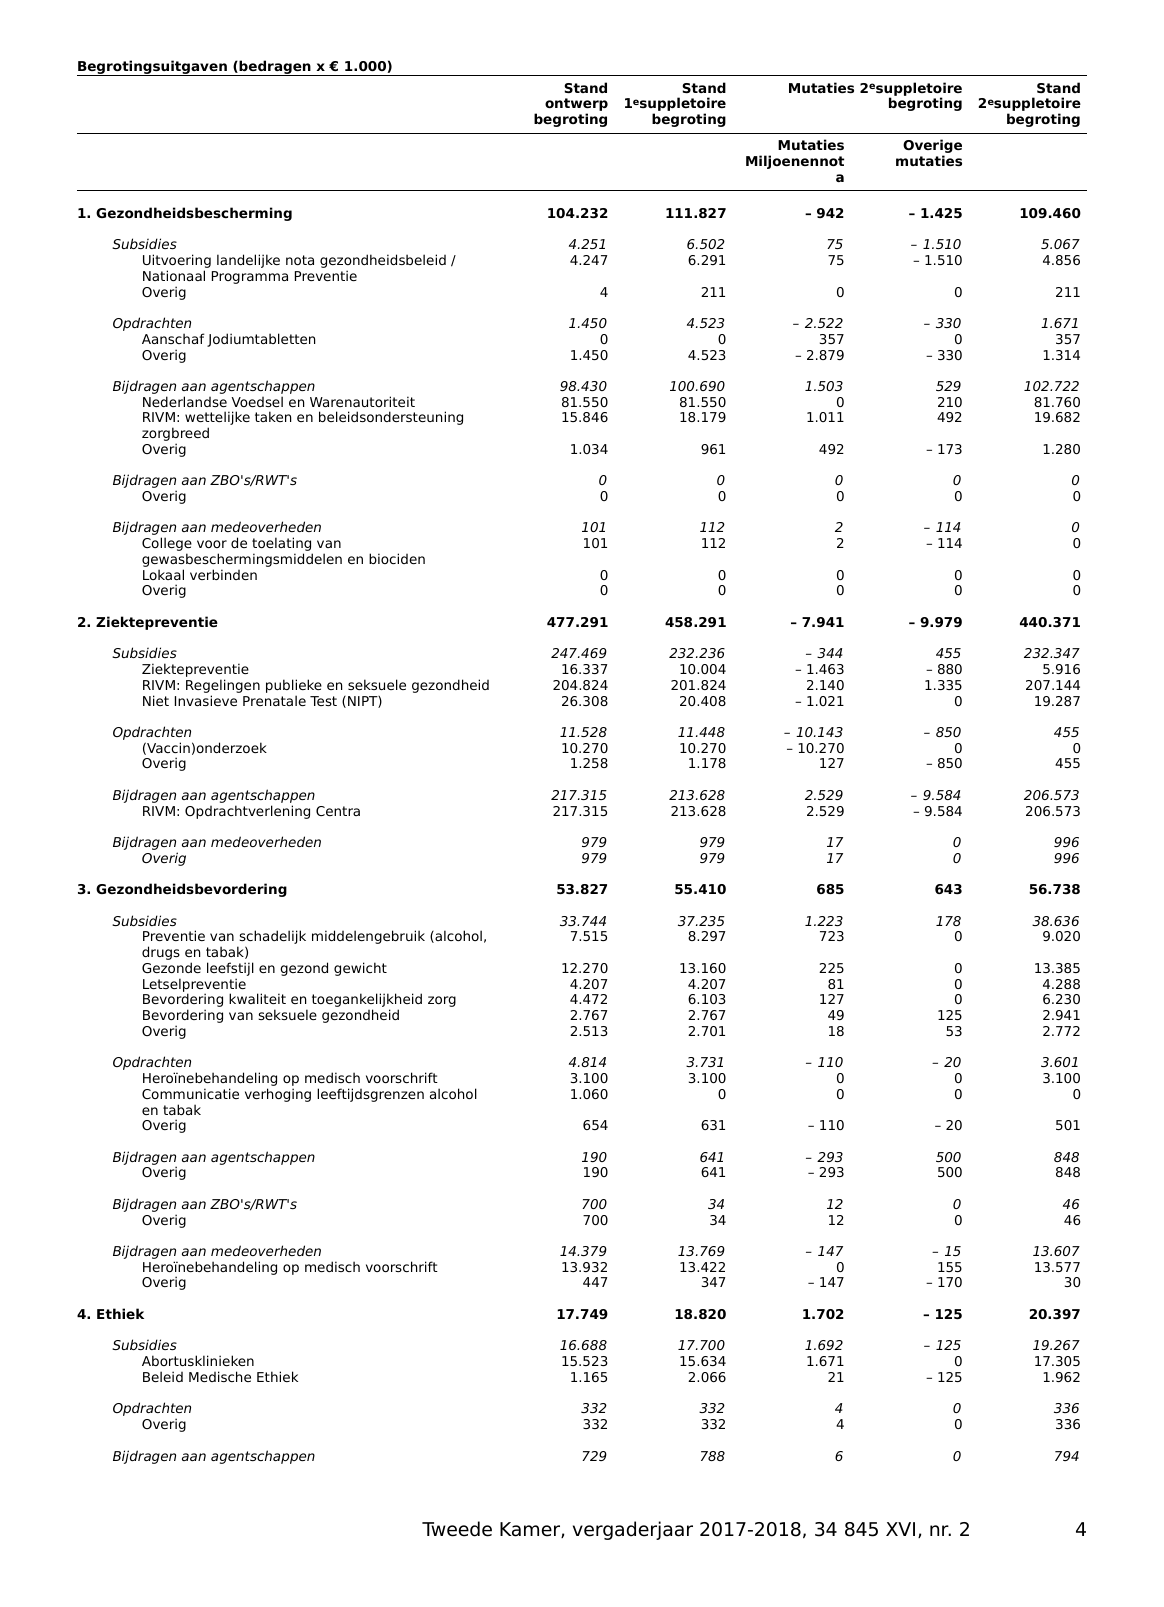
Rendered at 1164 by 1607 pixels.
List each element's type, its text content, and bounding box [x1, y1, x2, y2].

table_cell [77, 1071, 106, 1087]
table_cell [136, 1134, 496, 1149]
table_cell [496, 772, 614, 788]
table_cell [614, 1385, 732, 1401]
table_cell 788 [614, 1448, 732, 1464]
table_cell 2.701 [614, 1024, 732, 1039]
table_cell [614, 1433, 732, 1448]
table_cell Heroïnebehandeling op medisch voorschrift [136, 1260, 496, 1275]
table_cell 332 [614, 1417, 732, 1433]
table_cell Bijdragen aan medeoverheden [106, 835, 496, 851]
table_cell – 9.584 [850, 788, 968, 803]
table_cell [969, 1291, 1087, 1307]
table_cell – 147 [732, 1244, 850, 1259]
table_cell Bijdragen aan medeoverheden [106, 520, 496, 536]
table_cell – 344 [732, 646, 850, 662]
table_cell [614, 1039, 732, 1055]
table_cell 201.824 [614, 678, 732, 693]
table_cell Overig [136, 851, 496, 866]
table_cell 4.207 [496, 976, 614, 992]
table_cell – 880 [850, 662, 968, 678]
table_cell 455 [969, 725, 1087, 741]
table_cell 232.347 [969, 646, 1087, 662]
table_cell – 15 [850, 1244, 968, 1259]
table_cell – 125 [850, 1338, 968, 1354]
table_cell [106, 976, 136, 992]
table_cell 13.932 [496, 1260, 614, 1275]
table_cell – 330 [850, 347, 968, 363]
table_cell [850, 1385, 968, 1401]
table_cell Overig [136, 489, 496, 504]
table_cell 225 [732, 961, 850, 976]
table_cell Overig [136, 1165, 496, 1181]
table_cell 700 [496, 1213, 614, 1228]
table_cell [496, 1433, 614, 1448]
table_cell [106, 693, 136, 709]
table_cell 75 [732, 253, 850, 284]
table_cell [496, 191, 614, 206]
table_cell 211 [969, 284, 1087, 300]
table_cell [850, 1323, 968, 1338]
table_cell 0 [614, 1087, 732, 1118]
table_cell [77, 772, 106, 788]
table_cell 33.744 [496, 914, 614, 929]
table_cell Letselpreventie [136, 976, 496, 992]
table_cell – 1.510 [850, 237, 968, 253]
table_cell 20.397 [969, 1307, 1087, 1322]
table_cell 101 [496, 520, 614, 536]
table_cell 0 [614, 489, 732, 504]
table_cell 0 [732, 473, 850, 489]
table_cell RIVM: wettelijke taken en beleidsondersteuning zorgbreed [136, 410, 496, 442]
table_cell 111.827 [614, 206, 732, 221]
table_cell – 330 [850, 316, 968, 332]
table_cell [136, 599, 496, 615]
table_cell [77, 1385, 106, 1401]
table_cell [136, 458, 496, 473]
table_cell 357 [732, 332, 850, 347]
table_cell [496, 599, 614, 615]
table_cell – 2.879 [732, 347, 850, 363]
table_cell Nederlandse Voedsel en Warenautoriteit [136, 395, 496, 410]
table_cell 0 [732, 284, 850, 300]
table_cell 357 [969, 332, 1087, 347]
table_cell 6.291 [614, 253, 732, 284]
table_cell 961 [614, 442, 732, 457]
table_cell [136, 1228, 496, 1244]
table_cell [106, 898, 136, 913]
table_cell – 10.270 [732, 741, 850, 756]
table_cell 0 [732, 583, 850, 599]
table_cell [496, 1134, 614, 1149]
table_cell [77, 1433, 106, 1448]
table_cell [969, 1134, 1087, 1149]
table_cell [77, 458, 106, 473]
table_cell 49 [732, 1008, 850, 1024]
table_cell 700 [496, 1197, 614, 1212]
table_cell 0 [969, 536, 1087, 567]
table_cell [496, 134, 614, 190]
table_cell [77, 395, 106, 410]
table_cell [106, 583, 136, 599]
table_cell [732, 599, 850, 615]
table_cell Overig [136, 583, 496, 599]
table_cell 631 [614, 1118, 732, 1134]
table_cell 17 [732, 835, 850, 851]
table_cell 2 [732, 520, 850, 536]
table_cell [106, 1291, 136, 1307]
table_cell 15.523 [496, 1354, 614, 1370]
table_cell [732, 221, 850, 237]
table_cell [106, 804, 136, 819]
table_cell 0 [614, 583, 732, 599]
table_cell [106, 1213, 136, 1228]
table_cell 4. Ethiek [77, 1307, 496, 1322]
table_cell 1.503 [732, 379, 850, 394]
table_cell [614, 221, 732, 237]
table_cell [850, 458, 968, 473]
table_cell [496, 458, 614, 473]
table_cell 2.767 [496, 1008, 614, 1024]
table_cell 979 [496, 851, 614, 866]
table_cell [614, 630, 732, 646]
table_cell 101 [496, 536, 614, 567]
table_cell [77, 709, 106, 725]
table_cell [106, 1275, 136, 1291]
table_cell 53.827 [496, 882, 614, 898]
table_cell 204.824 [496, 678, 614, 693]
table_cell 0 [850, 1417, 968, 1433]
table_cell 155 [850, 1260, 968, 1275]
table_cell 332 [614, 1401, 732, 1417]
table_cell – 293 [732, 1165, 850, 1181]
table_cell 0 [496, 489, 614, 504]
table_cell [969, 898, 1087, 913]
table_cell 0 [850, 929, 968, 961]
table_cell [77, 835, 106, 851]
table_cell 16.337 [496, 662, 614, 678]
table_cell 13.577 [969, 1260, 1087, 1275]
table_cell [77, 1448, 106, 1464]
table_cell [732, 898, 850, 913]
table_cell 501 [969, 1118, 1087, 1134]
table_cell [77, 253, 106, 284]
table_cell 2.066 [614, 1370, 732, 1385]
table_cell [969, 1181, 1087, 1197]
table_cell – 173 [850, 442, 968, 457]
table_cell [136, 1039, 496, 1055]
table_cell 0 [850, 583, 968, 599]
table_cell [850, 505, 968, 520]
table_cell – 110 [732, 1055, 850, 1071]
table_cell 641 [614, 1150, 732, 1165]
table_cell [77, 630, 106, 646]
table_cell [106, 741, 136, 756]
table_cell [106, 536, 136, 567]
table_cell [106, 1228, 136, 1244]
table_cell Bijdragen aan agentschappen [106, 1150, 496, 1165]
table_cell 10.270 [496, 741, 614, 756]
table_cell Mutaties Miljoenennota [732, 134, 850, 190]
table_cell Overig [136, 756, 496, 772]
table_cell [77, 284, 106, 300]
table_cell 5.067 [969, 237, 1087, 253]
table_cell 112 [614, 536, 732, 567]
table_cell 492 [732, 442, 850, 457]
table_cell 979 [614, 851, 732, 866]
table_cell 213.628 [614, 804, 732, 819]
table_cell [850, 866, 968, 882]
table_cell [77, 1228, 106, 1244]
table_cell [106, 630, 136, 646]
table_cell 4.251 [496, 237, 614, 253]
table_cell Overig [136, 1417, 496, 1433]
table_cell [106, 442, 136, 457]
table_cell 1.011 [732, 410, 850, 442]
table_cell [77, 1354, 106, 1370]
table_cell Opdrachten [106, 1401, 496, 1417]
table_cell – 7.941 [732, 615, 850, 630]
table_cell 13.769 [614, 1244, 732, 1259]
table_cell [136, 1385, 496, 1401]
table_cell 2.140 [732, 678, 850, 693]
table_cell Subsidies [106, 1338, 496, 1354]
table_cell [106, 599, 136, 615]
table_cell [106, 410, 136, 442]
table_cell 13.607 [969, 1244, 1087, 1259]
table_cell [77, 725, 106, 741]
table_cell [732, 1181, 850, 1197]
table_cell [136, 772, 496, 788]
table_cell [969, 1228, 1087, 1244]
table_cell [136, 866, 496, 882]
table_cell – 147 [732, 1275, 850, 1291]
table_cell [732, 1323, 850, 1338]
table_cell [77, 568, 106, 583]
table_cell Bijdragen aan agentschappen [106, 379, 496, 394]
table_cell [77, 851, 106, 866]
table_cell [106, 1385, 136, 1401]
table_cell [77, 1338, 106, 1354]
table_cell [136, 300, 496, 316]
table_cell [732, 363, 850, 379]
table_cell [136, 819, 496, 835]
table_cell [136, 1181, 496, 1197]
table_cell [77, 646, 106, 662]
table_cell [77, 1291, 106, 1307]
table_cell [496, 300, 614, 316]
table_cell 4.207 [614, 976, 732, 992]
table_cell 3.731 [614, 1055, 732, 1071]
table_cell 38.636 [969, 914, 1087, 929]
table_cell 18 [732, 1024, 850, 1039]
table_cell [77, 505, 106, 520]
table_cell [614, 1181, 732, 1197]
table_cell 0 [850, 1197, 968, 1212]
table_cell – 20 [850, 1118, 968, 1134]
table_cell 4.523 [614, 316, 732, 332]
table_cell [106, 1354, 136, 1370]
table_cell [106, 1370, 136, 1385]
table_cell [969, 300, 1087, 316]
table_cell 55.410 [614, 882, 732, 898]
table_cell 641 [614, 1165, 732, 1181]
table_cell 4.472 [496, 992, 614, 1008]
table_cell 336 [969, 1417, 1087, 1433]
table_cell [614, 1291, 732, 1307]
table_cell 4 [732, 1401, 850, 1417]
table_cell 5.916 [969, 662, 1087, 678]
table_cell 0 [496, 332, 614, 347]
table_cell 848 [969, 1150, 1087, 1165]
table_cell [106, 709, 136, 725]
table_cell 0 [969, 583, 1087, 599]
table_cell [496, 630, 614, 646]
table_cell [106, 284, 136, 300]
table_cell [106, 505, 136, 520]
table_cell [106, 1417, 136, 1433]
table_cell 0 [850, 568, 968, 583]
table_cell [106, 992, 136, 1008]
table_cell 18.179 [614, 410, 732, 442]
table_cell 7.515 [496, 929, 614, 961]
table_cell 1.671 [969, 316, 1087, 332]
table_cell 0 [850, 741, 968, 756]
table_cell – 114 [850, 536, 968, 567]
table_cell [136, 1323, 496, 1338]
table_cell 1. Gezondheidsbescherming [77, 206, 496, 221]
table_cell 0 [850, 1071, 968, 1087]
table_cell Overig [136, 1024, 496, 1039]
table_cell 3.100 [969, 1071, 1087, 1087]
table_cell [106, 819, 136, 835]
table_cell [106, 1181, 136, 1197]
table_cell [77, 662, 106, 678]
table_cell 500 [850, 1150, 968, 1165]
table_cell [77, 1039, 106, 1055]
table_cell [614, 819, 732, 835]
table_cell [136, 630, 496, 646]
table_cell [732, 1228, 850, 1244]
table_cell [77, 221, 106, 237]
table_cell – 942 [732, 206, 850, 221]
table_cell 26.308 [496, 693, 614, 709]
table_cell RIVM: Regelingen publieke en seksuele gezondheid [136, 678, 496, 693]
table_cell [732, 709, 850, 725]
table_cell [77, 866, 106, 882]
table_cell [969, 458, 1087, 473]
table_cell 0 [732, 1260, 850, 1275]
table_cell Opdrachten [106, 725, 496, 741]
table_cell Beleid Medische Ethiek [136, 1370, 496, 1385]
table_cell [77, 1213, 106, 1228]
table_cell 232.236 [614, 646, 732, 662]
table_cell – 125 [850, 1307, 968, 1322]
table_cell 207.144 [969, 678, 1087, 693]
table_cell [850, 363, 968, 379]
table_cell 190 [496, 1165, 614, 1181]
table_cell 1.178 [614, 756, 732, 772]
table_cell [614, 772, 732, 788]
table_cell 440.371 [969, 615, 1087, 630]
table_cell [106, 347, 136, 363]
table_cell [106, 678, 136, 693]
table_cell [77, 410, 106, 442]
table_cell [77, 976, 106, 992]
table_cell – 1.510 [850, 253, 968, 284]
table_cell 0 [850, 473, 968, 489]
table_cell [77, 347, 106, 363]
table_cell 0 [732, 1087, 850, 1118]
table_cell [77, 788, 106, 803]
table_cell 979 [614, 835, 732, 851]
table_cell Abortusklinieken [136, 1354, 496, 1370]
table_cell [77, 992, 106, 1008]
table_cell Subsidies [106, 237, 496, 253]
table_cell [969, 630, 1087, 646]
table_cell [969, 1323, 1087, 1338]
table_cell 0 [850, 332, 968, 347]
table_cell 247.469 [496, 646, 614, 662]
table_cell 12.270 [496, 961, 614, 976]
table_cell Mutaties 2esuppletoire begroting [732, 76, 968, 132]
table_cell [106, 1118, 136, 1134]
table_cell – 114 [850, 520, 968, 536]
table_cell [850, 709, 968, 725]
table_cell 0 [969, 473, 1087, 489]
table_cell – 293 [732, 1150, 850, 1165]
table_cell Bevordering kwaliteit en toegankelijkheid zorg [136, 992, 496, 1008]
table_cell 2.767 [614, 1008, 732, 1024]
table_cell [106, 568, 136, 583]
table_cell Overig [136, 442, 496, 457]
table_cell [496, 866, 614, 882]
table_cell 2.529 [732, 788, 850, 803]
table_cell – 20 [850, 1055, 968, 1071]
table_cell [106, 191, 136, 206]
table_cell [969, 1385, 1087, 1401]
table_cell 0 [850, 961, 968, 976]
table_cell 0 [969, 489, 1087, 504]
table_cell Niet Invasieve Prenatale Test (NIPT) [136, 693, 496, 709]
table_cell 11.528 [496, 725, 614, 741]
table_cell [106, 961, 136, 976]
table_cell [77, 300, 106, 316]
table_cell [850, 630, 968, 646]
table_cell 15.846 [496, 410, 614, 442]
table_cell Opdrachten [106, 316, 496, 332]
table_cell 19.287 [969, 693, 1087, 709]
table_cell [732, 866, 850, 882]
table_cell Preventie van schadelijk middelengebruik (alcohol, drugs en tabak) [136, 929, 496, 961]
table_cell 4.856 [969, 253, 1087, 284]
table_cell 0 [850, 1401, 968, 1417]
table_cell 213.628 [614, 788, 732, 803]
table_cell [106, 458, 136, 473]
table_cell 2.513 [496, 1024, 614, 1039]
table_cell 1.671 [732, 1354, 850, 1370]
table_cell [136, 191, 496, 206]
table_cell 0 [969, 741, 1087, 756]
table_cell 217.315 [496, 788, 614, 803]
table_cell Overig [136, 1118, 496, 1134]
table_cell 1.165 [496, 1370, 614, 1385]
table_cell [732, 300, 850, 316]
table_cell [969, 772, 1087, 788]
table_cell [77, 1024, 106, 1039]
table_cell [106, 756, 136, 772]
table_cell 8.297 [614, 929, 732, 961]
table_cell 794 [969, 1448, 1087, 1464]
table_cell 75 [732, 237, 850, 253]
table_cell [77, 804, 106, 819]
table_cell [136, 1433, 496, 1448]
table_cell 0 [850, 1087, 968, 1118]
table_cell 0 [614, 332, 732, 347]
table_cell 0 [732, 568, 850, 583]
table_cell [732, 458, 850, 473]
table_cell 0 [850, 976, 968, 992]
table_cell [136, 898, 496, 913]
table_cell [77, 1275, 106, 1291]
table_cell [969, 1039, 1087, 1055]
table_cell Stand 1esuppletoire begroting [614, 76, 732, 132]
table_cell [77, 693, 106, 709]
table_cell [106, 1071, 136, 1087]
table_cell [732, 1134, 850, 1149]
table_cell 19.682 [969, 410, 1087, 442]
table_cell Subsidies [106, 914, 496, 929]
table_cell [850, 599, 968, 615]
table_cell 1.702 [732, 1307, 850, 1322]
table_cell – 1.425 [850, 206, 968, 221]
table_cell 2.529 [732, 804, 850, 819]
table_cell – 125 [850, 1370, 968, 1385]
table_cell 6.502 [614, 237, 732, 253]
table_cell [77, 1401, 106, 1417]
table_cell [106, 1433, 136, 1448]
table_cell – 850 [850, 725, 968, 741]
table_cell 37.235 [614, 914, 732, 929]
table_cell 178 [850, 914, 968, 929]
table_cell [850, 191, 968, 206]
table_cell 0 [850, 1448, 968, 1464]
table_cell 654 [496, 1118, 614, 1134]
table_cell [496, 898, 614, 913]
table_cell – 9.584 [850, 804, 968, 819]
table_cell 206.573 [969, 804, 1087, 819]
table_cell [969, 819, 1087, 835]
table_cell 15.634 [614, 1354, 732, 1370]
table_cell Overig [136, 1213, 496, 1228]
table_cell 17.305 [969, 1354, 1087, 1370]
table_cell [77, 929, 106, 961]
table_cell [106, 1008, 136, 1024]
table_cell [614, 1134, 732, 1149]
table_cell 127 [732, 992, 850, 1008]
table_cell Bijdragen aan medeoverheden [106, 1244, 496, 1259]
table_cell 2.941 [969, 1008, 1087, 1024]
table_cell [106, 1323, 136, 1338]
table_cell 0 [732, 489, 850, 504]
table_cell [496, 1181, 614, 1197]
table_cell 0 [496, 473, 614, 489]
table_cell [732, 819, 850, 835]
table_cell [732, 772, 850, 788]
table_cell 3. Gezondheidsbevordering [77, 882, 496, 898]
table_cell 6.103 [614, 992, 732, 1008]
table_cell Lokaal verbinden [136, 568, 496, 583]
table_cell Stand 2esuppletoire begroting [969, 76, 1087, 132]
table_cell Ziektepreventie [136, 662, 496, 678]
table_cell 332 [496, 1401, 614, 1417]
table_cell [732, 505, 850, 520]
table_cell [77, 76, 106, 132]
table_cell [614, 1323, 732, 1338]
table_cell [77, 1244, 106, 1259]
table_cell Heroïnebehandeling op medisch voorschrift [136, 1071, 496, 1087]
table_cell [77, 1260, 106, 1275]
table_cell [614, 709, 732, 725]
table_cell [614, 505, 732, 520]
table_cell 10.004 [614, 662, 732, 678]
table_cell [77, 741, 106, 756]
table_cell 0 [850, 489, 968, 504]
table_cell 6 [732, 1448, 850, 1464]
table_cell [136, 76, 496, 132]
table_cell 21 [732, 1370, 850, 1385]
table_cell [106, 332, 136, 347]
table_cell 1.335 [850, 678, 968, 693]
table_cell 13.385 [969, 961, 1087, 976]
table_cell 17.749 [496, 1307, 614, 1322]
table_cell [496, 709, 614, 725]
table_cell 0 [850, 1213, 968, 1228]
table_cell [969, 1433, 1087, 1448]
table_cell [136, 363, 496, 379]
table_header Begrotingsuitgaven (bedragen x € 1.000) [77, 59, 1087, 75]
table_cell [77, 583, 106, 599]
table_cell 1.060 [496, 1087, 614, 1118]
table_cell [77, 1008, 106, 1024]
table_cell [136, 221, 496, 237]
table_cell 4.523 [614, 347, 732, 363]
table_cell [614, 300, 732, 316]
table_cell [106, 1165, 136, 1181]
table_cell 104.232 [496, 206, 614, 221]
table_cell 18.820 [614, 1307, 732, 1322]
table_cell [614, 1228, 732, 1244]
table_cell [496, 1039, 614, 1055]
table_cell 217.315 [496, 804, 614, 819]
table_cell [850, 1134, 968, 1149]
table_cell 1.450 [496, 347, 614, 363]
table_cell [77, 520, 106, 536]
table_cell 723 [732, 929, 850, 961]
table_cell 81.550 [496, 395, 614, 410]
table_cell [77, 1417, 106, 1433]
table_cell 458.291 [614, 615, 732, 630]
table_cell [106, 253, 136, 284]
table_cell [106, 76, 136, 132]
table_cell 211 [614, 284, 732, 300]
table_cell [77, 191, 106, 206]
table_cell 347 [614, 1275, 732, 1291]
table_cell [850, 819, 968, 835]
table_cell [77, 898, 106, 913]
table_cell [77, 1181, 106, 1197]
table_cell [77, 316, 106, 332]
table_cell 81.550 [614, 395, 732, 410]
table_cell [969, 866, 1087, 882]
table_cell Gezonde leefstijl en gezond gewicht [136, 961, 496, 976]
table_cell 1.314 [969, 347, 1087, 363]
table_cell [106, 1260, 136, 1275]
table_cell – 1.463 [732, 662, 850, 678]
table_cell 500 [850, 1165, 968, 1181]
table_cell [850, 1291, 968, 1307]
table_cell 0 [969, 520, 1087, 536]
table_cell (Vaccin)onderzoek [136, 741, 496, 756]
table_cell [106, 489, 136, 504]
table_cell [850, 221, 968, 237]
table_cell 0 [614, 568, 732, 583]
table_cell [496, 1385, 614, 1401]
table_cell 848 [969, 1165, 1087, 1181]
table_cell Opdrachten [106, 1055, 496, 1071]
table_cell [77, 134, 106, 190]
table_cell 12 [732, 1213, 850, 1228]
table_cell 336 [969, 1401, 1087, 1417]
table_cell [850, 300, 968, 316]
table_cell [136, 709, 496, 725]
table_cell [136, 1291, 496, 1307]
table_cell 0 [614, 473, 732, 489]
table_cell – 850 [850, 756, 968, 772]
table_cell [77, 678, 106, 693]
table_cell RIVM: Opdrachtverlening Centra [136, 804, 496, 819]
table_cell [106, 1087, 136, 1118]
table_cell [850, 1039, 968, 1055]
table_cell 13.160 [614, 961, 732, 976]
table_cell 4.247 [496, 253, 614, 284]
table_cell [77, 961, 106, 976]
table_cell [77, 914, 106, 929]
table_cell [77, 379, 106, 394]
table_cell 0 [850, 284, 968, 300]
table_cell Bijdragen aan agentschappen [106, 1448, 496, 1464]
table_cell [614, 898, 732, 913]
table_cell – 170 [850, 1275, 968, 1291]
table_cell 0 [850, 693, 968, 709]
table_cell [106, 1024, 136, 1039]
table_cell 0 [732, 1071, 850, 1087]
table_cell 1.223 [732, 914, 850, 929]
table_cell [77, 819, 106, 835]
table_cell 729 [496, 1448, 614, 1464]
table_cell 996 [969, 851, 1087, 866]
table_cell [969, 221, 1087, 237]
table_cell 529 [850, 379, 968, 394]
table_cell 81.760 [969, 395, 1087, 410]
table_cell 2 [732, 536, 850, 567]
table_cell [77, 1197, 106, 1212]
table_cell 210 [850, 395, 968, 410]
table_cell [77, 473, 106, 489]
table_cell 1.692 [732, 1338, 850, 1354]
table_cell 3.100 [496, 1071, 614, 1087]
table_cell 98.430 [496, 379, 614, 394]
table_cell 102.722 [969, 379, 1087, 394]
table_cell 100.690 [614, 379, 732, 394]
table_cell 109.460 [969, 206, 1087, 221]
table_cell [77, 1150, 106, 1165]
table_cell [106, 300, 136, 316]
table_cell 1.034 [496, 442, 614, 457]
table_cell 11.448 [614, 725, 732, 741]
table_cell Overig [136, 284, 496, 300]
table_cell [496, 1291, 614, 1307]
table_cell [77, 599, 106, 615]
table_cell [969, 191, 1087, 206]
table_cell [106, 1134, 136, 1149]
table_cell [614, 191, 732, 206]
table_cell 46 [969, 1213, 1087, 1228]
table_cell 0 [969, 568, 1087, 583]
table_cell [850, 772, 968, 788]
table_cell [732, 630, 850, 646]
table_cell Communicatie verhoging leeftijdsgrenzen alcohol en tabak [136, 1087, 496, 1118]
table_cell 10.270 [614, 741, 732, 756]
table_cell [496, 505, 614, 520]
table_cell [77, 1055, 106, 1071]
table_cell Overig [136, 1275, 496, 1291]
table_cell 0 [496, 568, 614, 583]
table_cell 1.258 [496, 756, 614, 772]
table_cell 643 [850, 882, 968, 898]
table_cell 20.408 [614, 693, 732, 709]
table_cell [77, 1118, 106, 1134]
table_cell [732, 1385, 850, 1401]
table_cell [732, 1433, 850, 1448]
table_cell 0 [496, 583, 614, 599]
table_cell 996 [969, 835, 1087, 851]
table_cell 685 [732, 882, 850, 898]
table_cell [496, 363, 614, 379]
table_cell [106, 1039, 136, 1055]
table_cell [106, 134, 136, 190]
table_cell 17 [732, 851, 850, 866]
table_cell 30 [969, 1275, 1087, 1291]
table_cell [77, 332, 106, 347]
table_cell [850, 898, 968, 913]
table_cell 206.573 [969, 788, 1087, 803]
table_cell [77, 1165, 106, 1181]
table_cell [106, 363, 136, 379]
table_cell 81 [732, 976, 850, 992]
table_cell [850, 1228, 968, 1244]
table_cell – 1.021 [732, 693, 850, 709]
table_cell 455 [850, 646, 968, 662]
table_cell [969, 709, 1087, 725]
table_cell [77, 1323, 106, 1338]
table_cell 332 [496, 1417, 614, 1433]
table_cell [496, 1323, 614, 1338]
table_cell 9.020 [969, 929, 1087, 961]
table_cell 34 [614, 1213, 732, 1228]
table_cell 455 [969, 756, 1087, 772]
table_cell [496, 221, 614, 237]
table_cell [77, 756, 106, 772]
table_cell [732, 191, 850, 206]
table_cell 127 [732, 756, 850, 772]
table_cell 4.288 [969, 976, 1087, 992]
table_cell 4 [732, 1417, 850, 1433]
table_cell 0 [850, 835, 968, 851]
table_cell 1.962 [969, 1370, 1087, 1385]
table_cell 53 [850, 1024, 968, 1039]
table_cell [136, 134, 496, 190]
table_cell [77, 1134, 106, 1149]
table_cell [106, 221, 136, 237]
table_cell [77, 237, 106, 253]
table_cell [614, 599, 732, 615]
table_cell Subsidies [106, 646, 496, 662]
table_cell [106, 929, 136, 961]
table_cell [732, 1291, 850, 1307]
table_cell Stand ontwerp begroting [496, 76, 614, 132]
table_cell [969, 599, 1087, 615]
table_cell – 9.979 [850, 615, 968, 630]
table_cell 125 [850, 1008, 968, 1024]
table_cell 112 [614, 520, 732, 536]
table_cell 19.267 [969, 1338, 1087, 1354]
table_cell 0 [732, 395, 850, 410]
table_cell 1.450 [496, 316, 614, 332]
table_cell Overige mutaties [850, 134, 968, 190]
table_cell 14.379 [496, 1244, 614, 1259]
table_cell [850, 1433, 968, 1448]
table_cell College voor de toelating van gewasbeschermingsmiddelen en biociden [136, 536, 496, 567]
table_cell 477.291 [496, 615, 614, 630]
table_cell [614, 458, 732, 473]
table_cell [106, 851, 136, 866]
table_cell [106, 866, 136, 882]
table_cell [614, 866, 732, 882]
table_cell [969, 363, 1087, 379]
table_cell Bevordering van seksuele gezondheid [136, 1008, 496, 1024]
table_cell [77, 536, 106, 567]
table_cell [496, 1228, 614, 1244]
table_cell [850, 1181, 968, 1197]
table_cell 6.230 [969, 992, 1087, 1008]
table_cell 34 [614, 1197, 732, 1212]
table_cell 12 [732, 1197, 850, 1212]
table_cell Uitvoering landelijke nota gezondheidsbeleid / Nationaal Programma Preventie [136, 253, 496, 284]
table_cell 0 [850, 992, 968, 1008]
table_cell [969, 505, 1087, 520]
table_cell 2. Ziektepreventie [77, 615, 496, 630]
table_cell [969, 134, 1087, 190]
table_cell – 110 [732, 1118, 850, 1134]
table_cell 190 [496, 1150, 614, 1165]
table_cell 17.700 [614, 1338, 732, 1354]
table_cell [106, 395, 136, 410]
table_cell Bijdragen aan ZBO's/RWT's [106, 1197, 496, 1212]
table_cell [136, 505, 496, 520]
table_cell [106, 662, 136, 678]
table_cell [77, 442, 106, 457]
table_cell – 10.143 [732, 725, 850, 741]
table_cell 13.422 [614, 1260, 732, 1275]
table_cell 3.100 [614, 1071, 732, 1087]
table_cell 4 [496, 284, 614, 300]
table_cell 0 [850, 1354, 968, 1370]
table_cell [732, 1039, 850, 1055]
table_cell 0 [969, 1087, 1087, 1118]
table_cell 46 [969, 1197, 1087, 1212]
table_cell [106, 772, 136, 788]
table_cell [77, 363, 106, 379]
table_cell 492 [850, 410, 968, 442]
table_cell 979 [496, 835, 614, 851]
table_cell 0 [850, 851, 968, 866]
table_cell 3.601 [969, 1055, 1087, 1071]
table_cell 16.688 [496, 1338, 614, 1354]
table_cell [77, 1087, 106, 1118]
table_cell 4.814 [496, 1055, 614, 1071]
table_cell 1.280 [969, 442, 1087, 457]
table_cell Bijdragen aan ZBO's/RWT's [106, 473, 496, 489]
table_cell 2.772 [969, 1024, 1087, 1039]
table_cell [77, 489, 106, 504]
table_cell 56.738 [969, 882, 1087, 898]
table_cell [614, 363, 732, 379]
table_cell [614, 134, 732, 190]
table_cell [77, 1370, 106, 1385]
table_cell – 2.522 [732, 316, 850, 332]
table_cell [496, 819, 614, 835]
table_cell 447 [496, 1275, 614, 1291]
table_cell Bijdragen aan agentschappen [106, 788, 496, 803]
table_cell Aanschaf Jodiumtabletten [136, 332, 496, 347]
table_cell Overig [136, 347, 496, 363]
